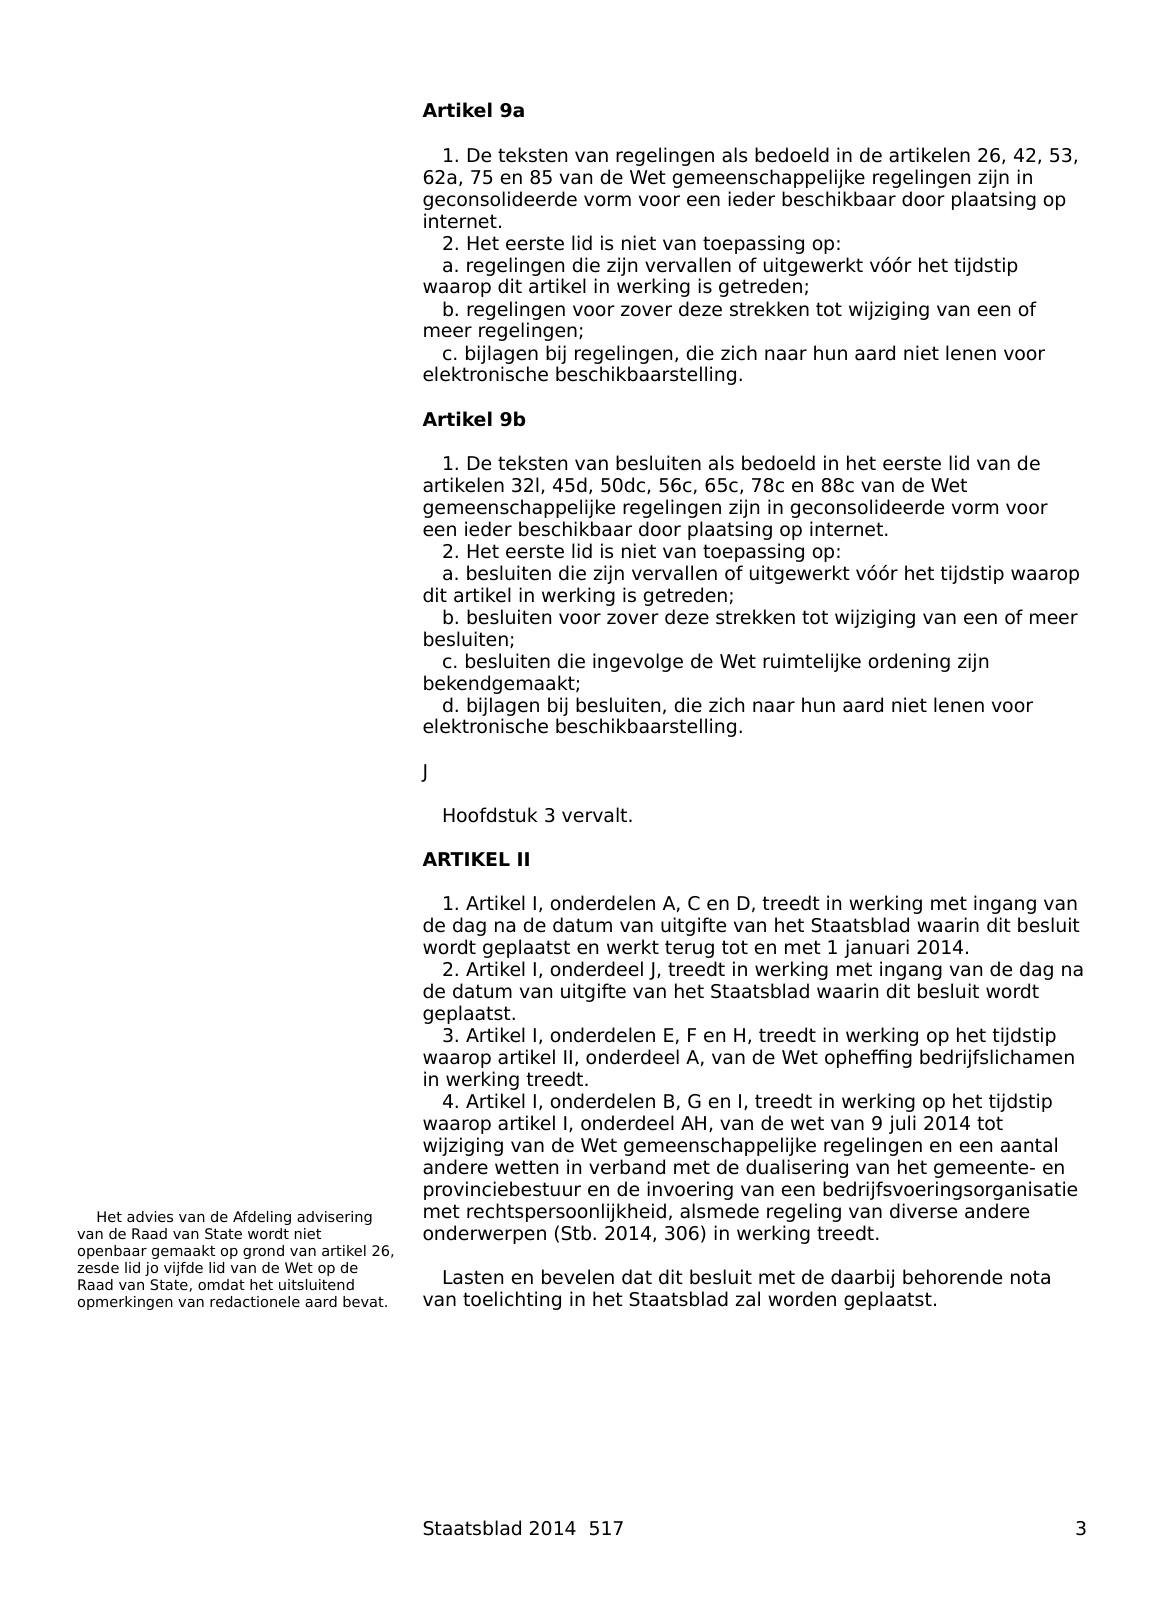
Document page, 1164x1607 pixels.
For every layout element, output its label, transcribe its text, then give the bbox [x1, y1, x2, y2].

subtitle Artikel 9b [422, 408, 1087, 431]
text J [422, 761, 1087, 783]
text 3. Artikel I, onderdelen E, F en H, treedt in werking op het tijdstip waarop artikel II, onderdeel A, van de Wet opheffing bedrijfslichamen in werking treedt. [422, 1025, 1087, 1091]
text Hoofdstuk 3 vervalt. [422, 805, 1087, 827]
subtitle Artikel 9a [422, 100, 1087, 122]
text b. besluiten voor zover deze strekken tot wijziging van een of meer besluiten; [422, 607, 1087, 651]
text Het advies van de Afdeling advisering van de Raad van State wordt niet openbaar gemaakt op grond van artikel 26, zesde lid jo vijfde lid van de Wet op de Raad van State, omdat het uitsluitend opmerkingen van redactionele aard bevat. [77, 1209, 396, 1311]
text 1. Artikel I, onderdelen A, C en D, treedt in werking met ingang van de dag na de datum van uitgifte van het Staatsblad waarin dit besluit wordt geplaatst en werkt terug tot en met 1 januari 2014. [422, 893, 1087, 959]
text 4. Artikel I, onderdelen B, G en I, treedt in werking op het tijdstip waarop artikel I, onderdeel AH, van de wet van 9 juli 2014 tot wijziging van de Wet gemeenschappelijke regelingen en een aantal andere wetten in verband met de dualisering van het gemeente- en provinciebestuur en de invoering van een bedrijfsvoeringsorganisatie met rechtspersoonlijkheid, alsmede regeling van diverse andere onderwerpen (Stb. 2014, 306) in werking treedt. [422, 1091, 1087, 1245]
text a. regelingen die zijn vervallen of uitgewerkt vóór het tijdstip waarop dit artikel in werking is getreden; [422, 254, 1087, 298]
text c. bijlagen bij regelingen, die zich naar hun aard niet lenen voor elektronische beschikbaarstelling. [422, 342, 1087, 386]
text 2. Het eerste lid is niet van toepassing op: [422, 541, 1087, 563]
text b. regelingen voor zover deze strekken tot wijziging van een of meer regelingen; [422, 298, 1087, 342]
text 2. Het eerste lid is niet van toepassing op: [422, 232, 1087, 254]
text 1. De teksten van regelingen als bedoeld in de artikelen 26, 42, 53, 62a, 75 en 85 van de Wet gemeenschappelijke regelingen zijn in geconsolideerde vorm voor een ieder beschikbaar door plaatsing op internet. [422, 144, 1087, 232]
subtitle ARTIKEL II [422, 849, 1087, 871]
text 2. Artikel I, onderdeel J, treedt in werking met ingang van de dag na de datum van uitgifte van het Staatsblad waarin dit besluit wordt geplaatst. [422, 959, 1087, 1025]
text c. besluiten die ingevolge de Wet ruimtelijke ordening zijn bekendgemaakt; [422, 651, 1087, 694]
text d. bijlagen bij besluiten, die zich naar hun aard niet lenen voor elektronische beschikbaarstelling. [422, 694, 1087, 738]
text a. besluiten die zijn vervallen of uitgewerkt vóór het tijdstip waarop dit artikel in werking is getreden; [422, 563, 1087, 607]
text 1. De teksten van besluiten als bedoeld in het eerste lid van de artikelen 32l, 45d, 50dc, 56c, 65c, 78c en 88c van de Wet gemeenschappelijke regelingen zijn in geconsolideerde vorm voor een ieder beschikbaar door plaatsing op internet. [422, 453, 1087, 541]
text Lasten en bevelen dat dit besluit met de daarbij behorende nota van toelichting in het Staatsblad zal worden geplaatst. [422, 1267, 1087, 1311]
